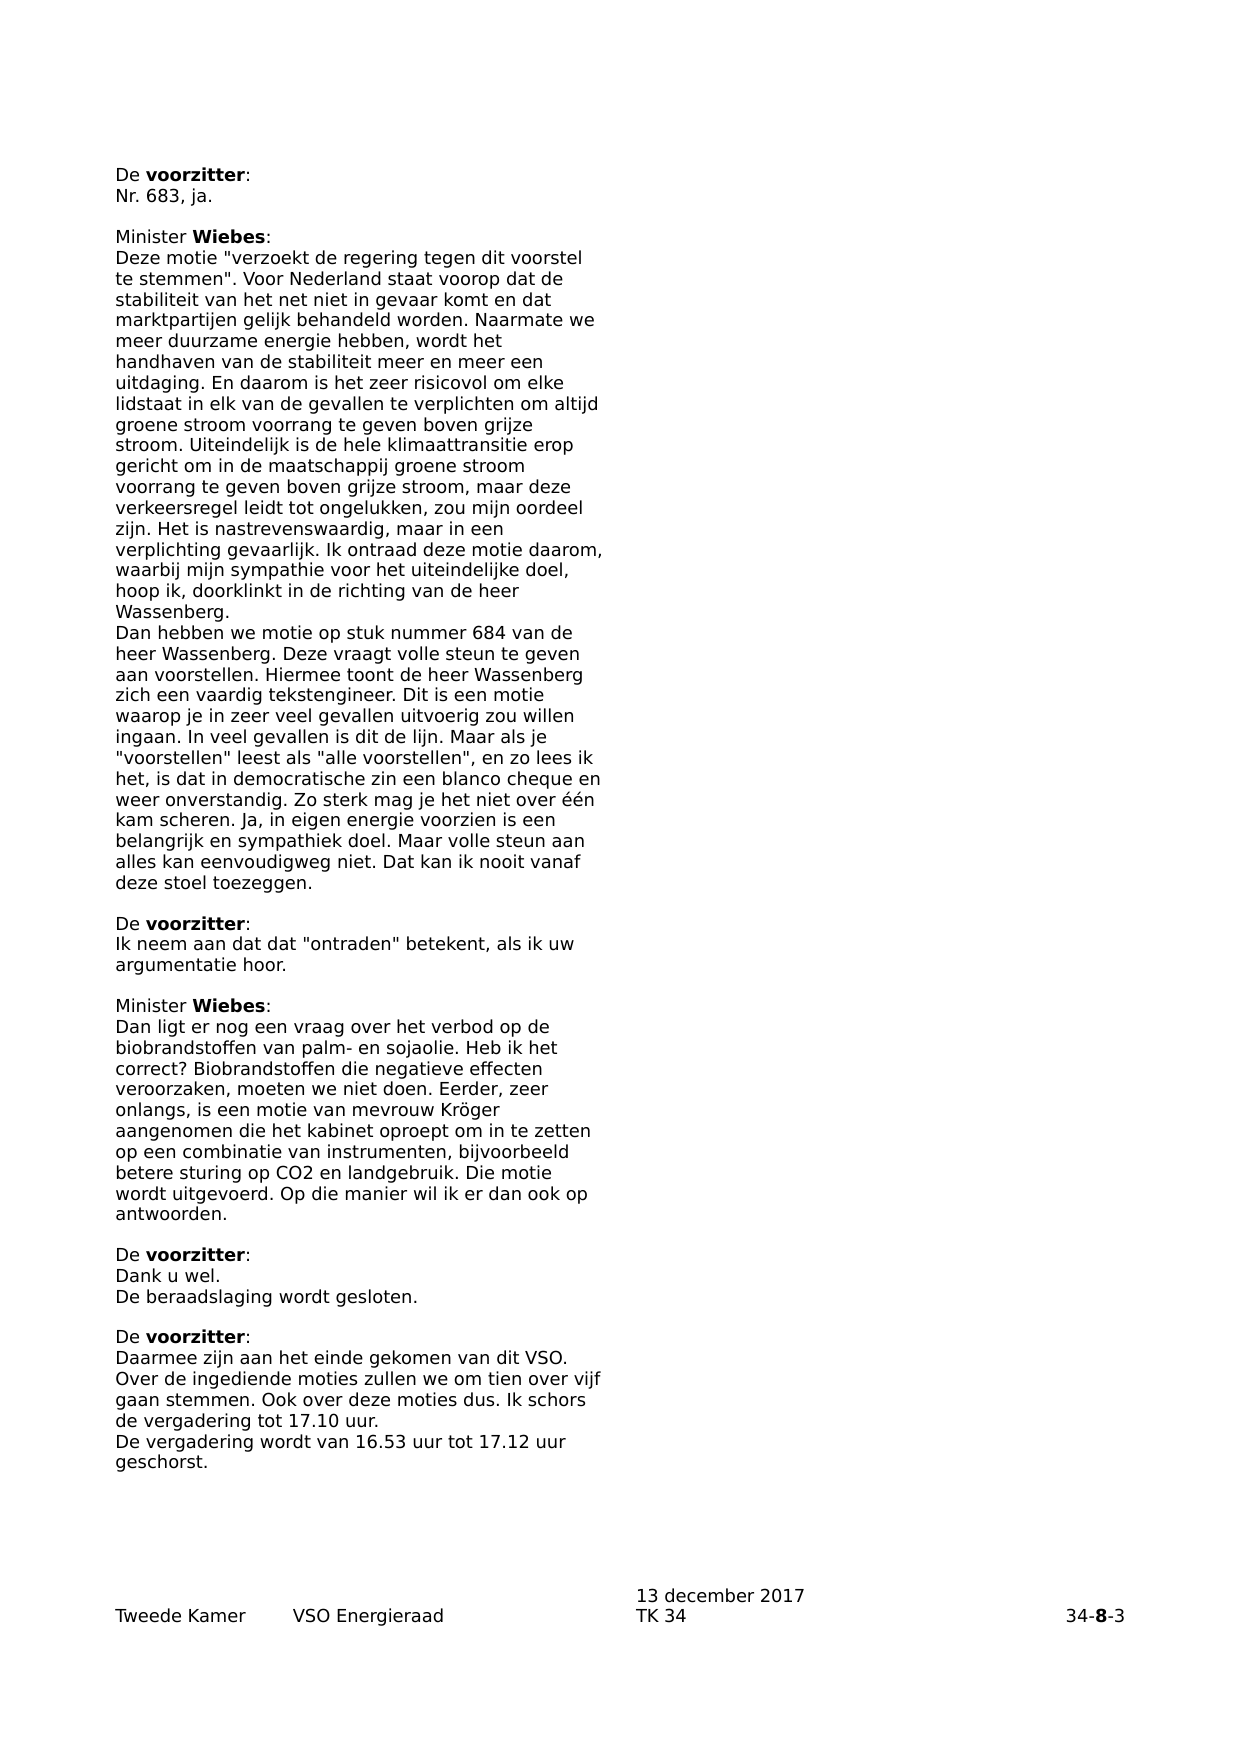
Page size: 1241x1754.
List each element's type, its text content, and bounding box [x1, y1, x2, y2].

text Ik neem aan dat dat "ontraden" betekent, als ik uw argumentatie hoor. [115, 934, 605, 976]
text De voorzitter: [115, 913, 605, 934]
text Minister Wiebes: [115, 996, 605, 1017]
text De voorzitter: [115, 165, 605, 186]
text De voorzitter: [115, 1245, 605, 1266]
text Dan hebben we motie op stuk nummer 684 van de heer Wassenberg. Deze vraagt volle steun te geven aan voorstellen. Hiermee toont de heer Wassenberg zich een vaardig tekstengineer. Dit is een motie waarop je in zeer veel gevallen uitvoerig zou willen ingaan. In veel gevallen is dit de lijn. Maar als je "voorstellen" leest als "alle voorstellen", en zo lees ik het, is dat in democratische zin een blanco cheque en weer onverstandig. Zo sterk mag je het niet over één kam scheren. Ja, in eigen energie voorzien is een belangrijk en sympathiek doel. Maar volle steun aan alles kan eenvoudigweg niet. Dat kan ik nooit vanaf deze stoel toezeggen. [115, 623, 605, 893]
text De voorzitter: [115, 1327, 605, 1348]
text De vergadering wordt van 16.53 uur tot 17.12 uur geschorst. [115, 1431, 605, 1473]
text Nr. 683, ja. [115, 186, 605, 207]
text Daarmee zijn aan het einde gekomen van dit VSO. Over de ingediende moties zullen we om tien over vijf gaan stemmen. Ook over deze moties dus. Ik schors de vergadering tot 17.10 uur. [115, 1348, 605, 1431]
text Dank u wel. [115, 1266, 605, 1286]
text De beraadslaging wordt gesloten. [115, 1286, 605, 1307]
text Minister Wiebes: [115, 227, 605, 248]
text Dan ligt er nog een vraag over het verbod op de biobrandstoffen van palm- en sojaolie. Heb ik het correct? Biobrandstoffen die negatieve effecten veroorzaken, moeten we niet doen. Eerder, zeer onlangs, is een motie van mevrouw Kröger aangenomen die het kabinet oproept om in te zetten op een combinatie van instrumenten, bijvoorbeeld betere sturing op CO2 en landgebruik. Die motie wordt uitgevoerd. Op die manier wil ik er dan ook op antwoorden. [115, 1017, 605, 1225]
text Deze motie "verzoekt de regering tegen dit voorstel te stemmen". Voor Nederland staat voorop dat de stabiliteit van het net niet in gevaar komt en dat marktpartijen gelijk behandeld worden. Naarmate we meer duurzame energie hebben, wordt het handhaven van de stabiliteit meer en meer een uitdaging. En daarom is het zeer risicovol om elke lidstaat in elk van de gevallen te verplichten om altijd groene stroom voorrang te geven boven grijze stroom. Uiteindelijk is de hele klimaattransitie erop gericht om in de maatschappij groene stroom voorrang te geven boven grijze stroom, maar deze verkeersregel leidt tot ongelukken, zou mijn oordeel zijn. Het is nastrevenswaardig, maar in een verplichting gevaarlijk. Ik ontraad deze motie daarom, waarbij mijn sympathie voor het uiteindelijke doel, hoop ik, doorklinkt in de richting van de heer Wassenberg. [115, 248, 605, 623]
